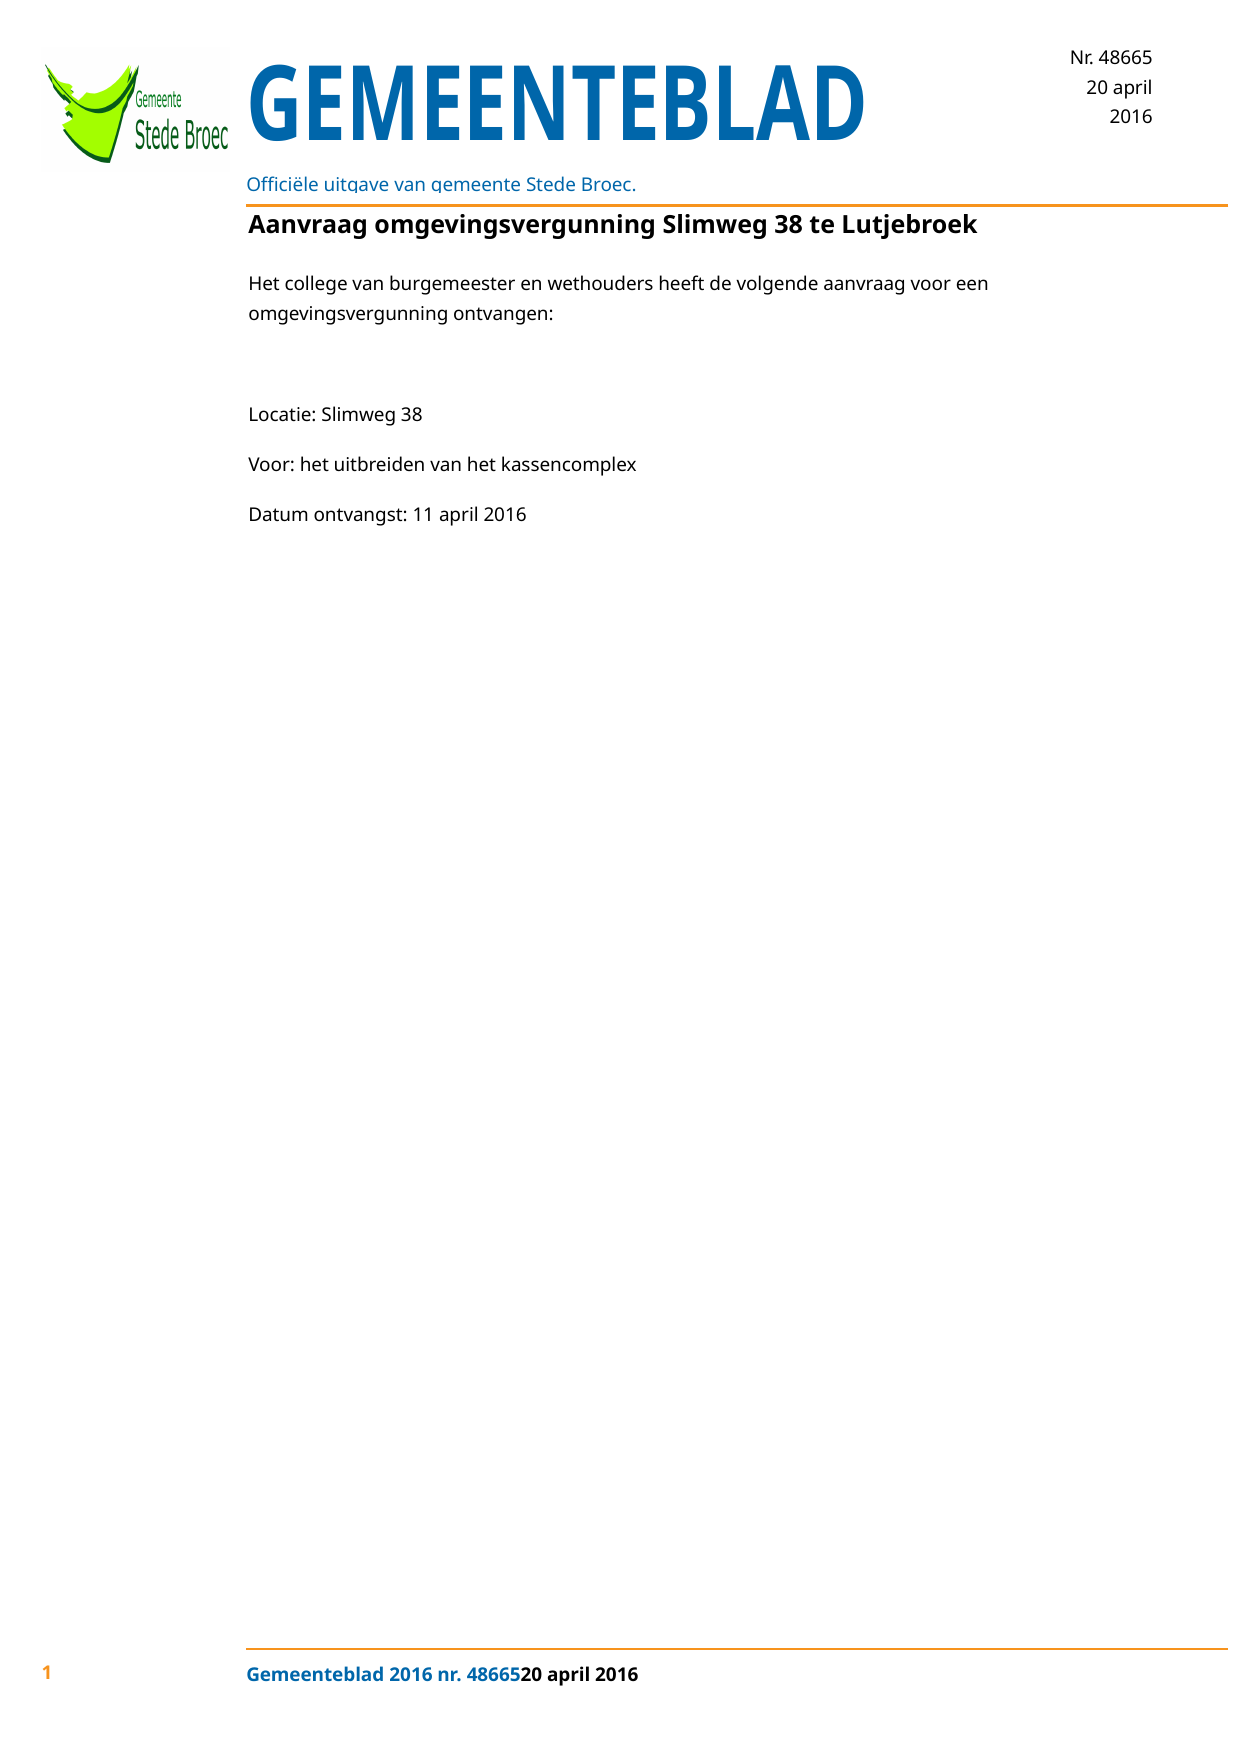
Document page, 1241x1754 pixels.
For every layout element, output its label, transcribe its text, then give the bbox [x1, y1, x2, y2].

text Datum ontvangst: 11 april 2016 [248, 502, 1152, 527]
text Locatie: Slimweg 38 [248, 401, 1152, 426]
picture [41, 47, 231, 172]
text Het college van burgemeester en wethouders heeft de volgende aanvraag voor een omgevingsvergunning ontvangen: [248, 270, 1152, 326]
text Aanvraag omgevingsvergunning Slimweg 38 te Lutjebroek [248, 207, 1152, 241]
text Voor: het uitbreiden van het kassencomplex [248, 451, 1152, 477]
